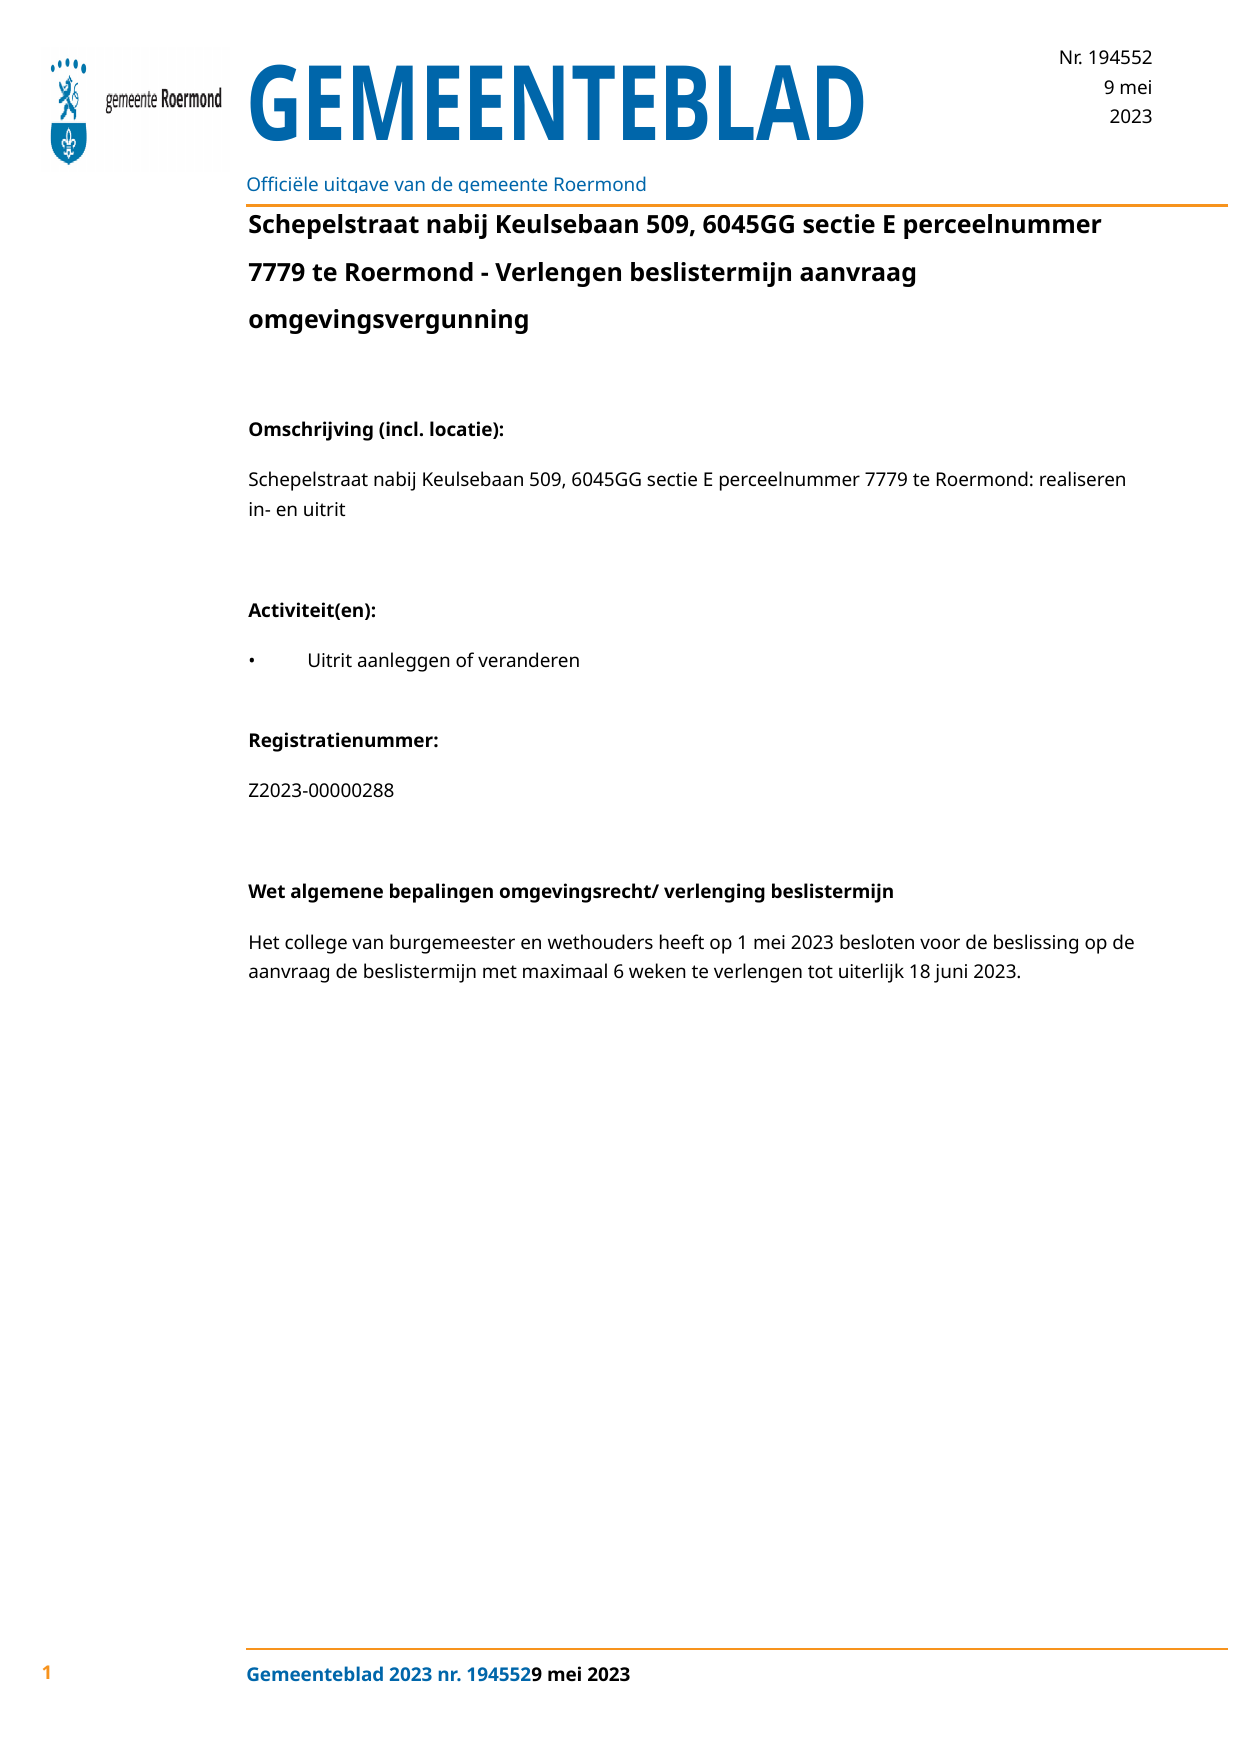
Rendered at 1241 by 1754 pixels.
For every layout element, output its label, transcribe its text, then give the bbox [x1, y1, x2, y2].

text Wet algemene bepalingen omgevingsrecht/ verlenging beslistermijn [248, 878, 1152, 904]
text Omschrijving (incl. locatie): [248, 416, 1152, 442]
text Schepelstraat nabij Keulsebaan 509, 6045GG sectie E perceelnummer 7779 te Roermond - Verlengen beslistermijn aanvraag omgevingsvergunning [248, 207, 1152, 336]
text Z2023-00000288 [248, 778, 1152, 803]
text Registratienummer: [248, 727, 1152, 753]
picture [41, 47, 231, 172]
text Het college van burgemeester en wethouders heeft op 1 mei 2023 besloten voor de beslissing op de aanvraag de beslistermijn met maximaal 6 weken te verlengen tot uiterlijk 18 juni 2023. [248, 929, 1152, 984]
text Activiteit(en): [248, 597, 1152, 622]
text Schepelstraat nabij Keulsebaan 509, 6045GG sectie E perceelnummer 7779 te Roermond: realiseren in- en uitrit [248, 466, 1152, 522]
list Uitrit aanleggen of veranderen [248, 647, 1152, 673]
